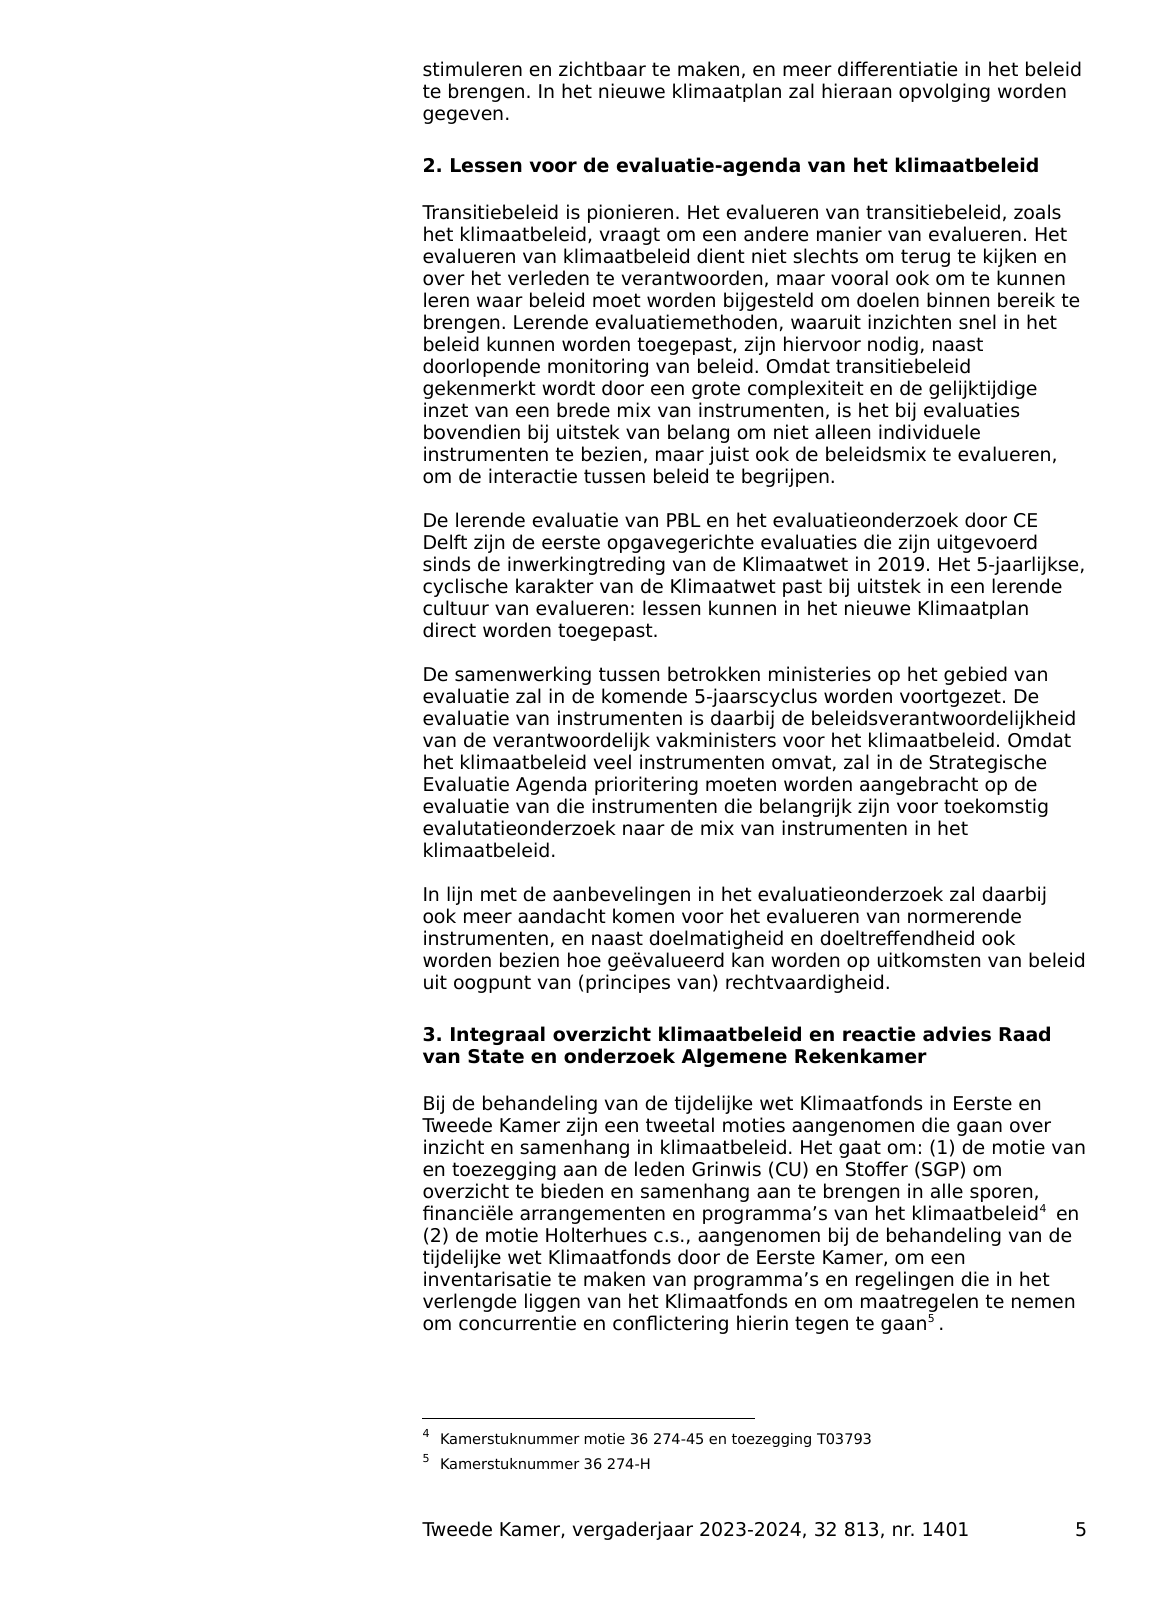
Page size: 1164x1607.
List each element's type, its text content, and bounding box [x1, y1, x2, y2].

subtitle 2. Lessen voor de evaluatie-agenda van het klimaatbeleid [422, 155, 1087, 177]
text Kamerstuknummer 36 274-H [422, 1452, 1087, 1474]
text Transitiebeleid is pionieren. Het evalueren van transitiebeleid, zoals het klimaatbeleid, vraagt om een andere manier van evalueren. Het evalueren van klimaatbeleid dient niet slechts om terug te kijken en over het verleden te verantwoorden, maar vooral ook om te kunnen leren waar beleid moet worden bijgesteld om doelen binnen bereik te brengen. Lerende evaluatiemethoden, waaruit inzichten snel in het beleid kunnen worden toegepast, zijn hiervoor nodig, naast doorlopende monitoring van beleid. Omdat transitiebeleid gekenmerkt wordt door een grote complexiteit en de gelijktijdige inzet van een brede mix van instrumenten, is het bij evaluaties bovendien bij uitstek van belang om niet alleen individuele instrumenten te bezien, maar juist ook de beleidsmix te evalueren, om de interactie tussen beleid te begrijpen. [422, 202, 1087, 488]
text De lerende evaluatie van PBL en het evaluatieonderzoek door CE Delft zijn de eerste opgavegerichte evaluaties die zijn uitgevoerd sinds de inwerkingtreding van de Klimaatwet in 2019. Het 5-jaarlijkse, cyclische karakter van de Klimaatwet past bij uitstek in een lerende cultuur van evalueren: lessen kunnen in het nieuwe Klimaatplan direct worden toegepast. [422, 510, 1087, 642]
text Bij de behandeling van de tijdelijke wet Klimaatfonds in Eerste en Tweede Kamer zijn een tweetal moties aangenomen die gaan over inzicht en samenhang in klimaatbeleid. Het gaat om: (1) de motie van en toezegging aan de leden Grinwis (CU) en Stoffer (SGP) om overzicht te bieden en samenhang aan te brengen in alle sporen, financiële arrangementen en programma’s van het klimaatbeleid en (2) de motie Holterhues c.s., aangenomen bij de behandeling van de tijdelijke wet Klimaatfonds door de Eerste Kamer, om een inventarisatie te maken van programma’s en regelingen die in het verlengde liggen van het Klimaatfonds en om maatregelen te nemen om concurrentie en conflictering hierin tegen te gaan. [422, 1093, 1087, 1334]
text stimuleren en zichtbaar te maken, en meer differentiatie in het beleid te brengen. In het nieuwe klimaatplan zal hieraan opvolging worden gegeven. [422, 59, 1087, 125]
subtitle 3. Integraal overzicht klimaatbeleid en reactie advies Raad van State en onderzoek Algemene Rekenkamer [422, 1024, 1087, 1068]
text De samenwerking tussen betrokken ministeries op het gebied van evaluatie zal in de komende 5-jaarscyclus worden voortgezet. De evaluatie van instrumenten is daarbij de beleidsverantwoordelijkheid van de verantwoordelijk vakministers voor het klimaatbeleid. Omdat het klimaatbeleid veel instrumenten omvat, zal in de Strategische Evaluatie Agenda prioritering moeten worden aangebracht op de evaluatie van die instrumenten die belangrijk zijn voor toekomstig evalutatieonderzoek naar de mix van instrumenten in het klimaatbeleid. [422, 664, 1087, 862]
text Kamerstuknummer motie 36 274-45 en toezegging T03793 [422, 1427, 1087, 1449]
text In lijn met de aanbevelingen in het evaluatieonderzoek zal daarbij ook meer aandacht komen voor het evalueren van normerende instrumenten, en naast doelmatigheid en doeltreffendheid ook worden bezien hoe geëvalueerd kan worden op uitkomsten van beleid uit oogpunt van (principes van) rechtvaardigheid. [422, 884, 1087, 994]
